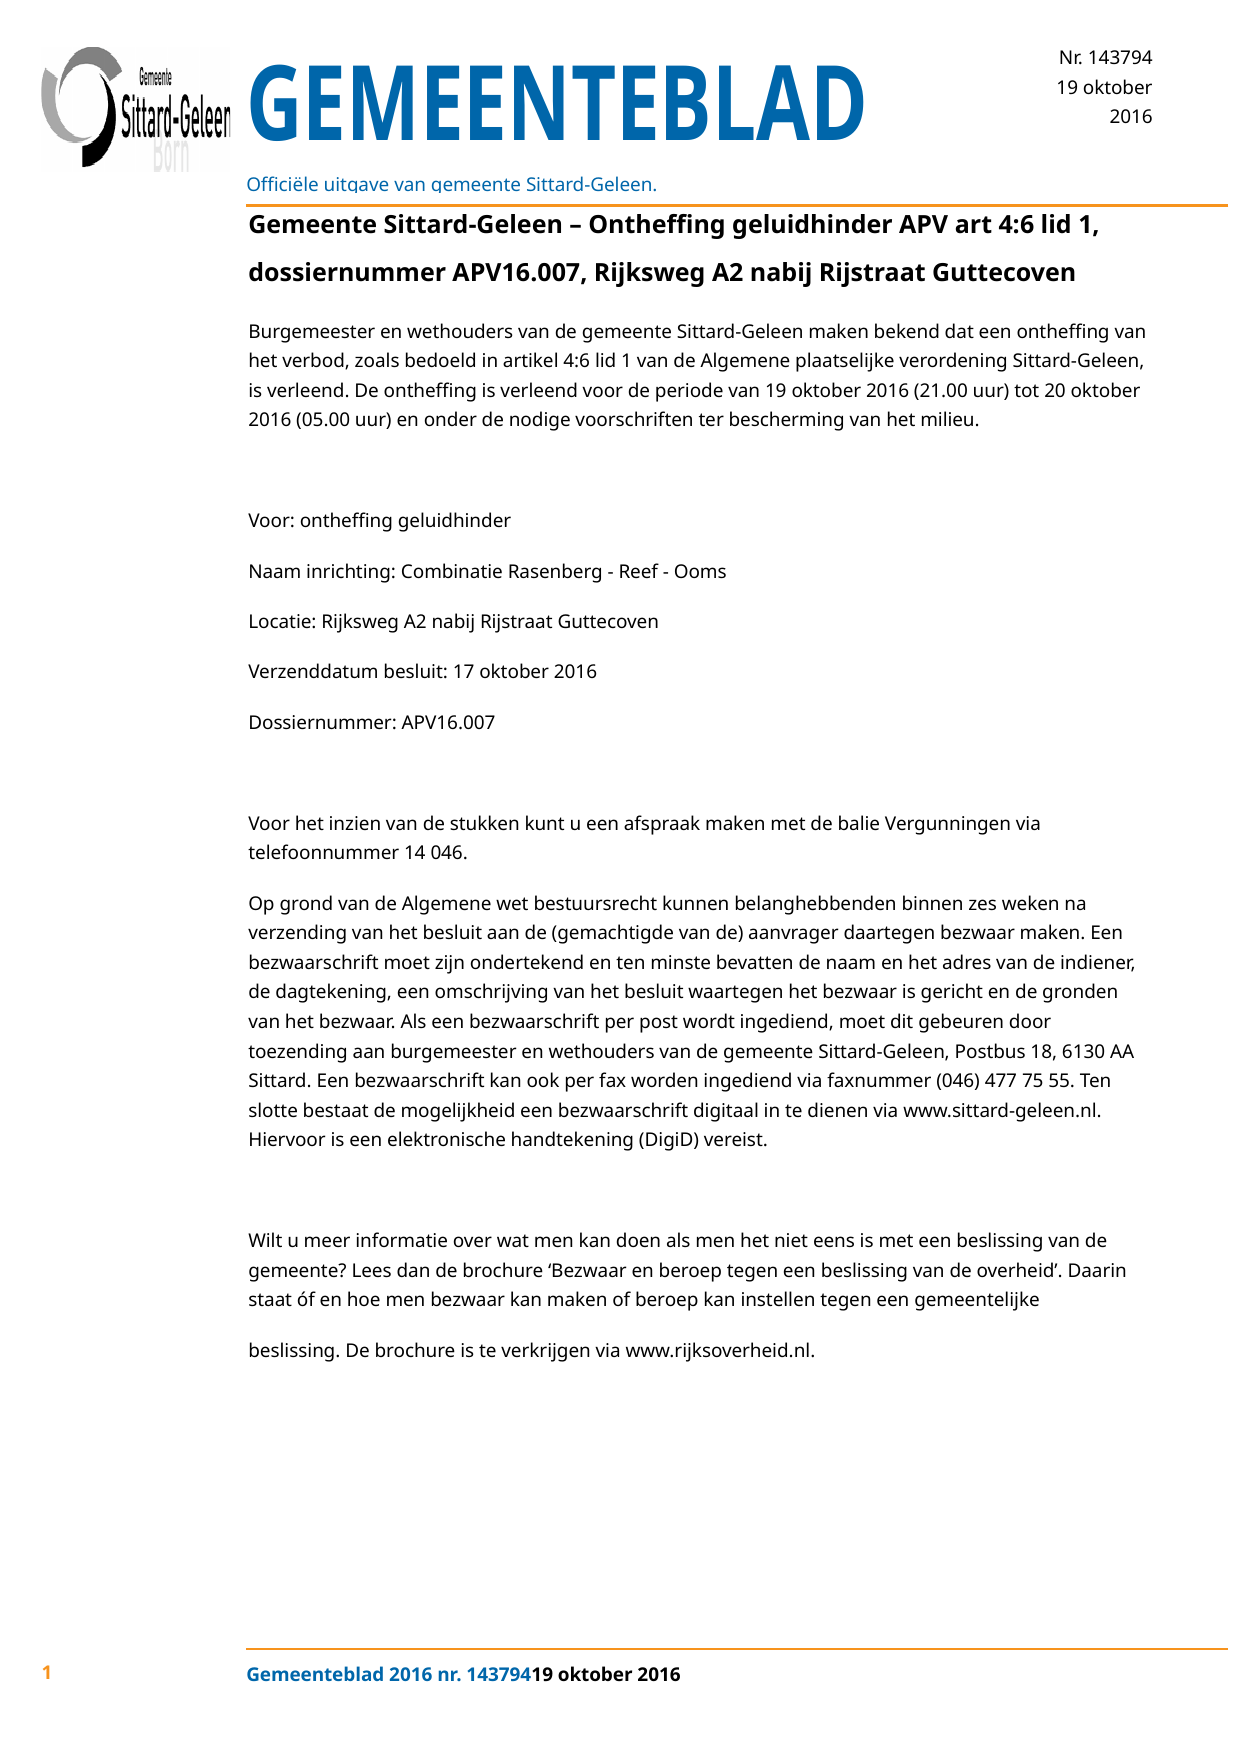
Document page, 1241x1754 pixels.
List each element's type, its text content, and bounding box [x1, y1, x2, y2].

text Op grond van de Algemene wet bestuursrecht kunnen belanghebbenden binnen zes weken na verzending van het besluit aan de (gemachtigde van de) aanvrager daartegen bezwaar maken. Een bezwaarschrift moet zijn ondertekend en ten minste bevatten de naam en het adres van de indiener, de dagtekening, een omschrijving van het besluit waartegen het bezwaar is gericht en de gronden van het bezwaar. Als een bezwaarschrift per post wordt ingediend, moet dit gebeuren door toezending aan burgemeester en wethouders van de gemeente Sittard-Geleen, Postbus 18, 6130 AA Sittard. Een bezwaarschrift kan ook per fax worden ingediend via faxnummer (046) 477 75 55. Ten slotte bestaat de mogelijkheid een bezwaarschrift digitaal in te dienen via www.sittard-geleen.nl. Hiervoor is een elektronische handtekening (DigiD) vereist. [248, 890, 1152, 1152]
text Verzenddatum besluit: 17 oktober 2016 [248, 659, 1152, 684]
text Dossiernummer: APV16.007 [248, 709, 1152, 735]
text Voor: ontheffing geluidhinder [248, 507, 1152, 533]
text beslissing. De brochure is te verkrijgen via www.rijksoverheid.nl. [248, 1337, 1152, 1363]
text Locatie: Rijksweg A2 nabij Rijstraat Guttecoven [248, 608, 1152, 634]
text Gemeente Sittard-Geleen – Ontheffing geluidhinder APV art 4:6 lid 1, dossiernummer APV16.007, Rijksweg A2 nabij Rijstraat Guttecoven [248, 207, 1152, 288]
text Wilt u meer informatie over wat men kan doen als men het niet eens is met een beslissing van de gemeente? Lees dan de brochure ‘Bezwaar en beroep tegen een beslissing van de overheid’. Daarin staat óf en hoe men bezwaar kan maken of beroep kan instellen tegen een gemeentelijke [248, 1227, 1152, 1312]
picture [41, 47, 231, 172]
text Voor het inzien van de stukken kunt u een afspraak maken met de balie Vergunningen via telefoonnummer 14 046. [248, 810, 1152, 865]
text Naam inrichting: Combinatie Rasenberg - Reef - Ooms [248, 558, 1152, 584]
text Burgemeester en wethouders van de gemeente Sittard-Geleen maken bekend dat een ontheffing van het verbod, zoals bedoeld in artikel 4:6 lid 1 van de Algemene plaatselijke verordening Sittard-Geleen, is verleend. De ontheffing is verleend voor de periode van 19 oktober 2016 (21.00 uur) tot 20 oktober 2016 (05.00 uur) en onder de nodige voorschriften ter bescherming van het milieu. [248, 318, 1152, 432]
